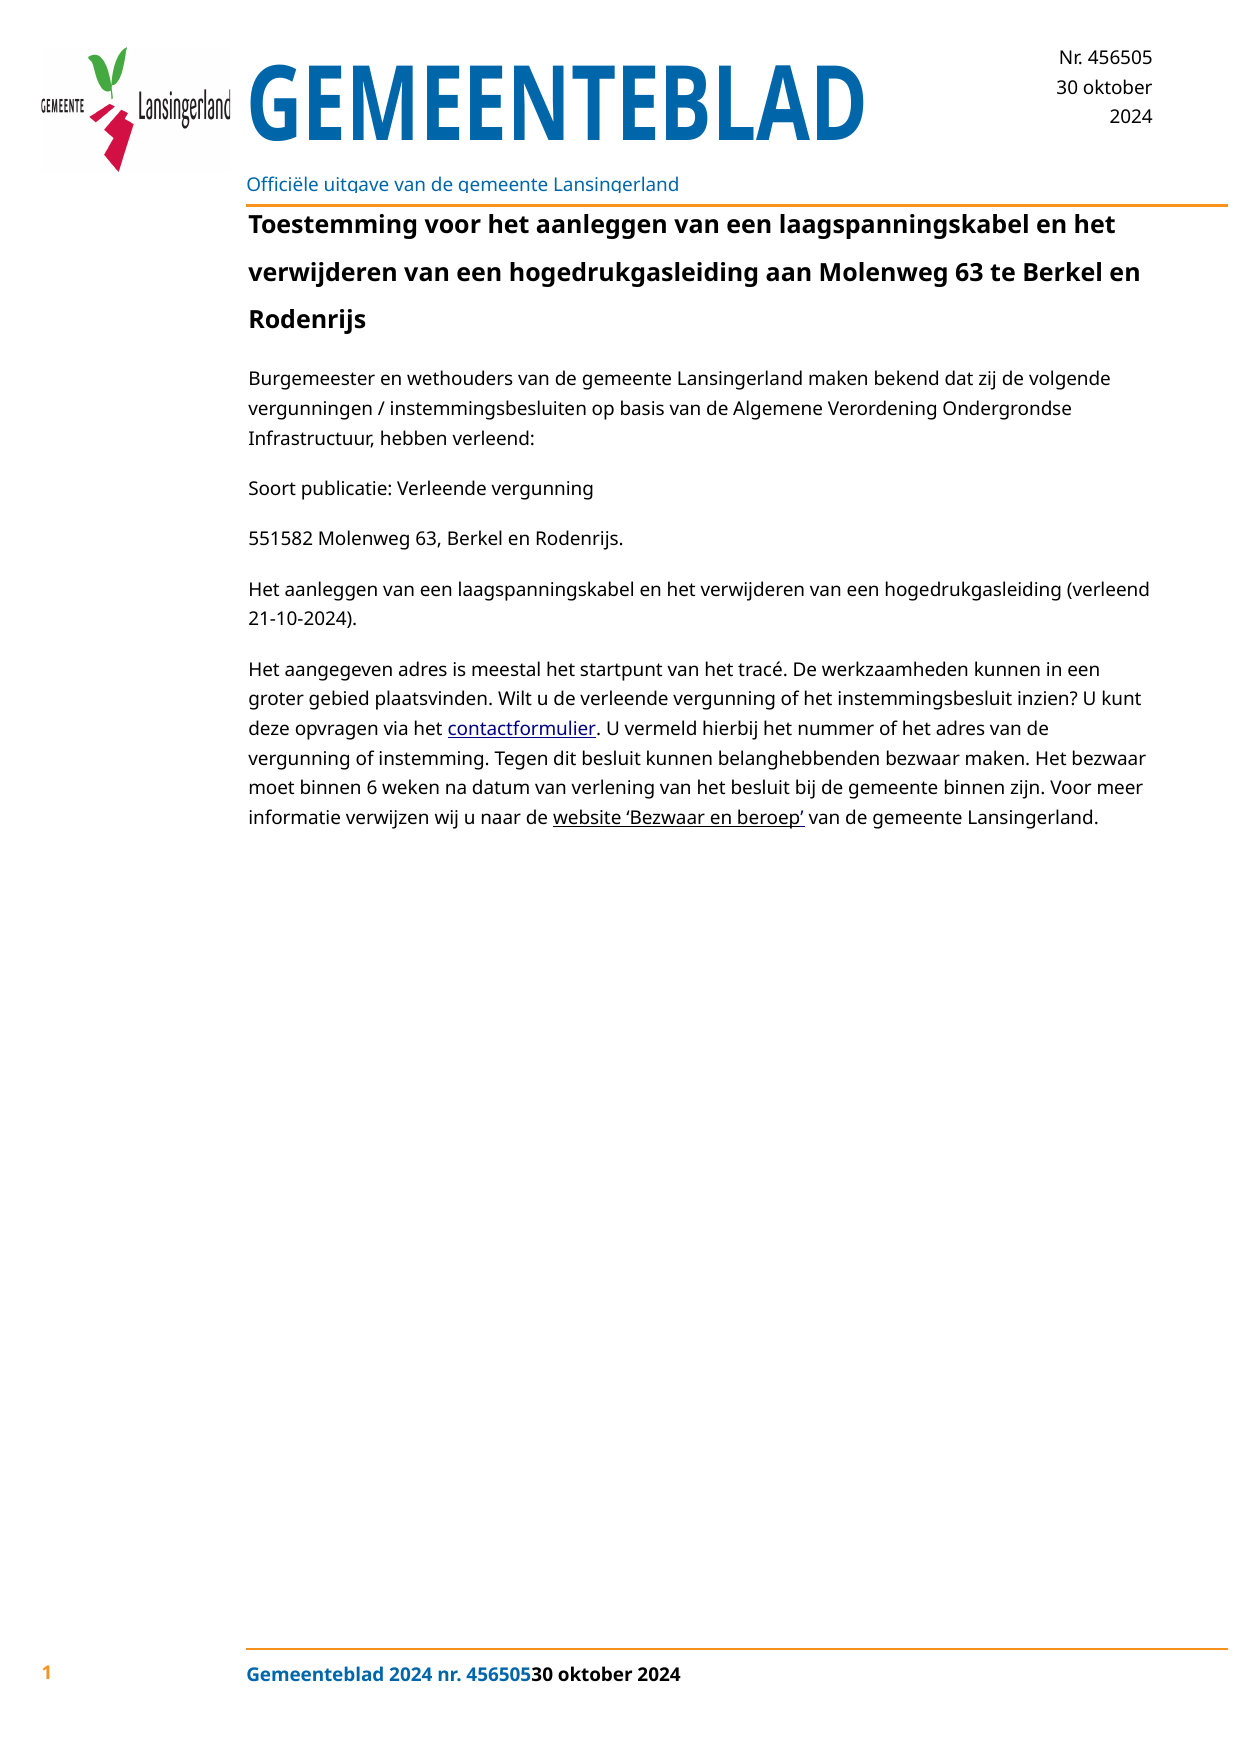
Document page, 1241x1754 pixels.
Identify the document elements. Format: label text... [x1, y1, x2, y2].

picture [41, 47, 231, 172]
text Het aangegeven adres is meestal het startpunt van het tracé. De werkzaamheden kunnen in een groter gebied plaatsvinden. Wilt u de verleende vergunning of het instemmingsbesluit inzien? U kunt deze opvragen via het contactformulier. U vermeld hierbij het nummer of het adres van de vergunning of instemming. Tegen dit besluit kunnen belanghebbenden bezwaar maken. Het bezwaar moet binnen 6 weken na datum van verlening van het besluit bij de gemeente binnen zijn. Voor meer informatie verwijzen wij u naar de website ‘Bezwaar en beroep’ van de gemeente Lansingerland. [248, 656, 1152, 829]
text Het aanleggen van een laagspanningskabel en het verwijderen van een hogedrukgasleiding (verleend 21-10-2024). [248, 576, 1152, 631]
text Soort publicatie: Verleende vergunning [248, 475, 1152, 501]
text Toestemming voor het aanleggen van een laagspanningskabel en het verwijderen van een hogedrukgasleiding aan Molenweg 63 te Berkel en Rodenrijs [248, 207, 1152, 336]
text 551582 Molenweg 63, Berkel en Rodenrijs. [248, 526, 1152, 551]
text Burgemeester en wethouders van de gemeente Lansingerland maken bekend dat zij de volgende vergunningen / instemmingsbesluiten op basis van de Algemene Verordening Ondergrondse Infrastructuur, hebben verleend: [248, 366, 1152, 450]
